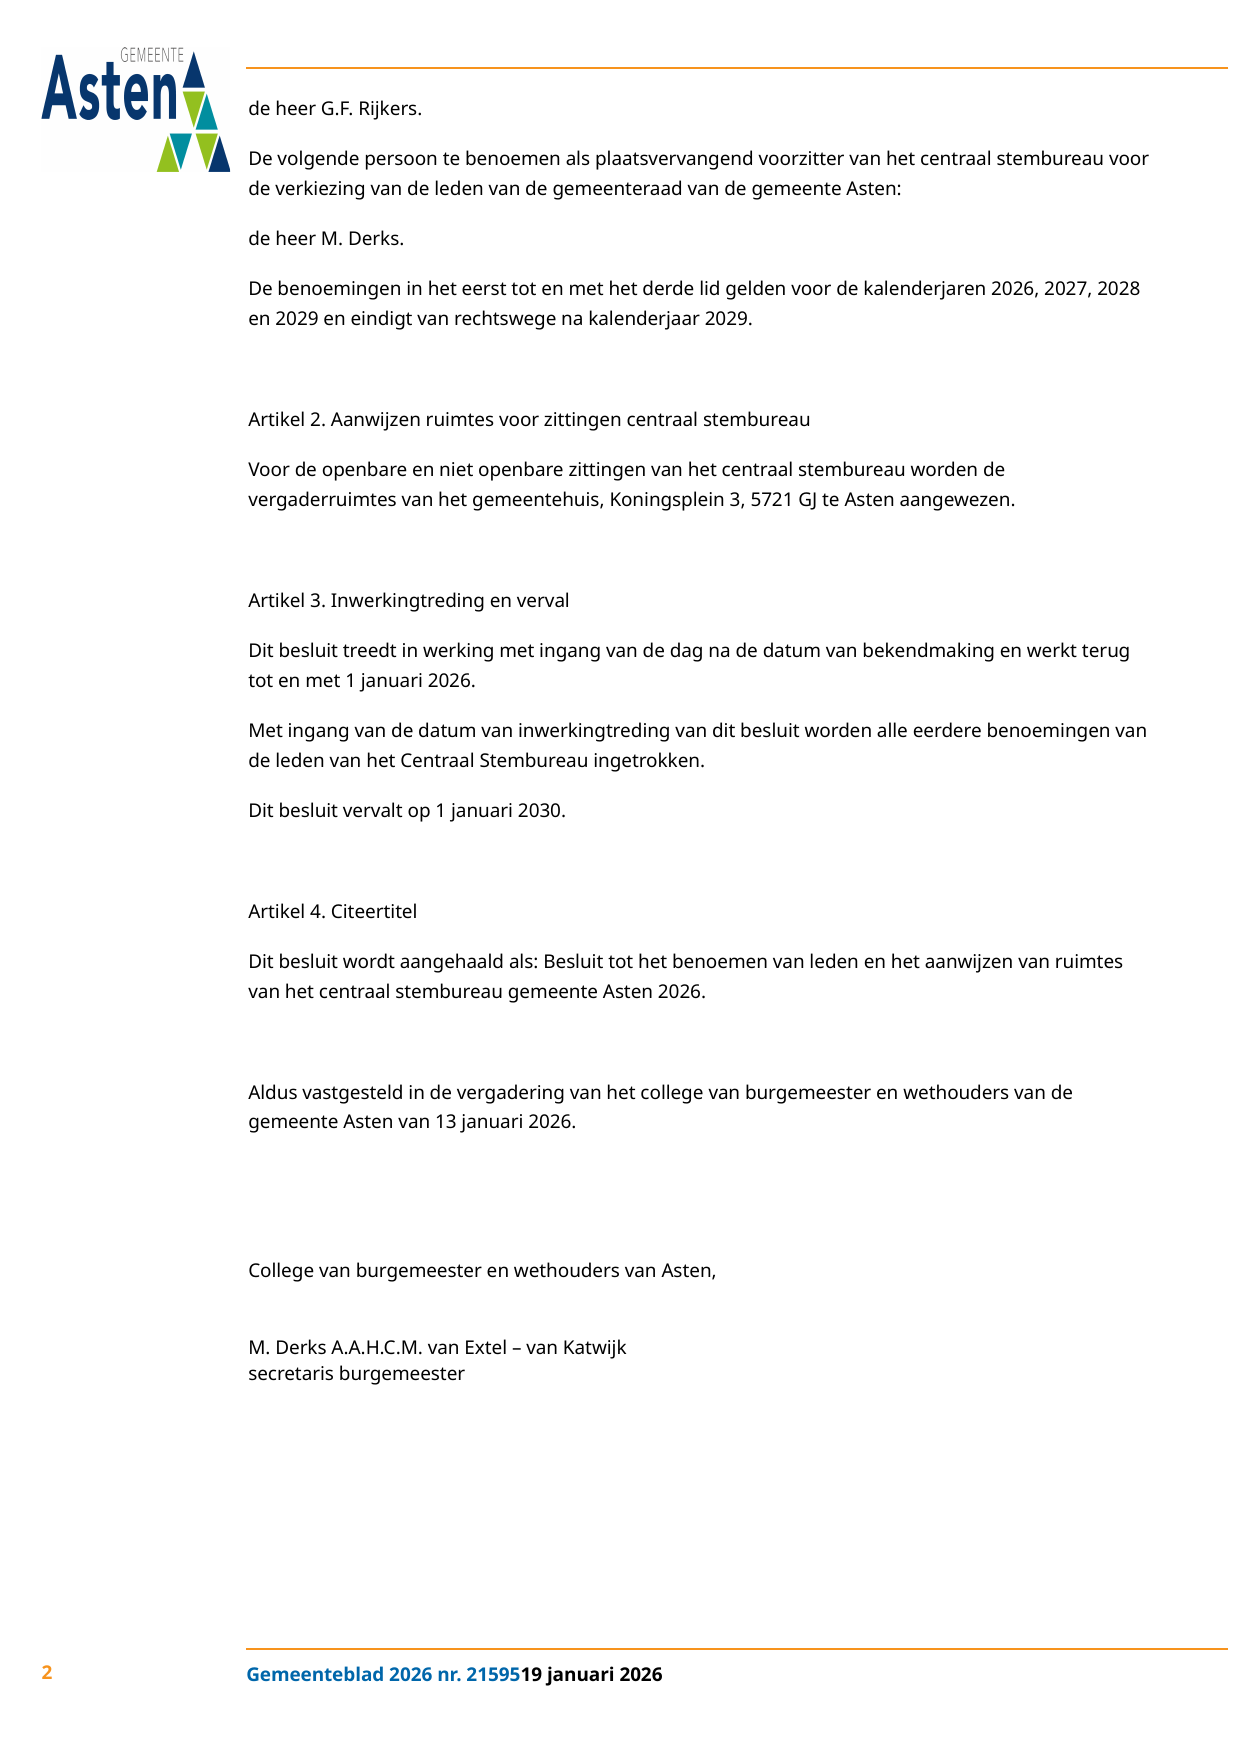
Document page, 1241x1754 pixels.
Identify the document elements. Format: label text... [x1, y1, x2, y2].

text Artikel 4. Citeertitel [248, 898, 1152, 924]
text Dit besluit wordt aangehaald als: Besluit tot het benoemen van leden en het aanwijzen van ruimtes van het centraal stembureau gemeente Asten 2026. [248, 948, 1152, 1004]
text Voor de openbare en niet openbare zittingen van het centraal stembureau worden de vergaderruimtes van het gemeentehuis, Koningsplein 3, 5721 GJ te Asten aangewezen. [248, 456, 1152, 512]
text De benoemingen in het eerst tot en met het derde lid gelden voor de kalenderjaren 2026, 2027, 2028 en 2029 en eindigt van rechtswege na kalenderjaar 2029. [248, 276, 1152, 331]
text Dit besluit treedt in werking met ingang van de dag na de datum van bekendmaking en werkt terug tot en met 1 januari 2026. [248, 637, 1152, 693]
text de heer M. Derks. [248, 225, 1152, 251]
text Artikel 3. Inwerkingtreding en verval [248, 587, 1152, 613]
text Met ingang van de datum van inwerkingtreding van dit besluit worden alle eerdere benoemingen van de leden van het Centraal Stembureau ingetrokken. [248, 717, 1152, 773]
text Dit besluit vervalt op 1 januari 2030. [248, 797, 1152, 823]
text De volgende persoon te benoemen als plaatsvervangend voorzitter van het centraal stembureau voor de verkiezing van de leden van de gemeenteraad van de gemeente Asten: [248, 145, 1152, 201]
text de heer G.F. Rijkers. [248, 95, 1152, 121]
text M. Derks A.A.H.C.M. van Extel – van Katwijk [248, 1334, 1152, 1360]
text secretaris burgemeester [248, 1360, 1152, 1386]
text Aldus vastgesteld in de vergadering van het college van burgemeester en wethouders van de gemeente Asten van 13 januari 2026. [248, 1079, 1152, 1134]
text Artikel 2. Aanwijzen ruimtes voor zittingen centraal stembureau [248, 406, 1152, 432]
picture [41, 47, 231, 172]
text College van burgemeester en wethouders van Asten, [248, 1257, 1152, 1283]
